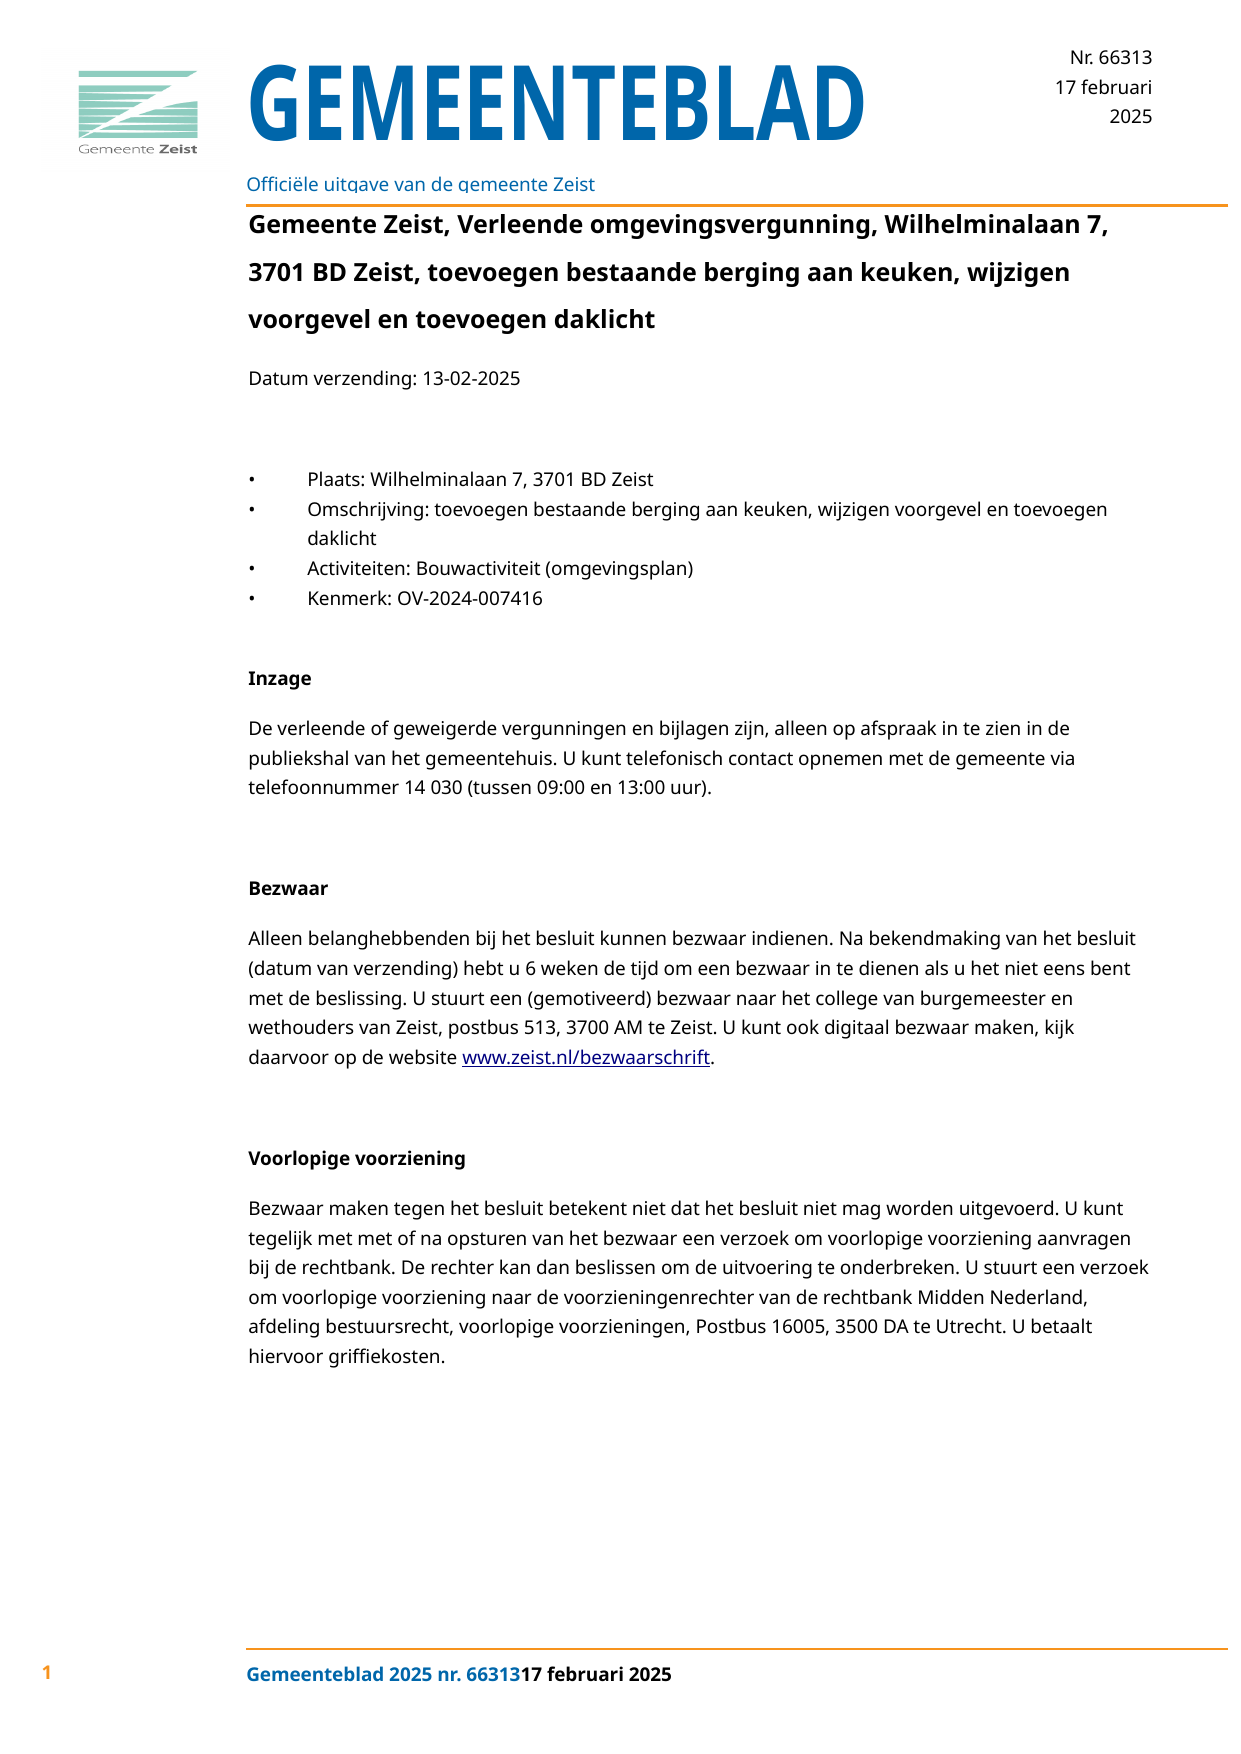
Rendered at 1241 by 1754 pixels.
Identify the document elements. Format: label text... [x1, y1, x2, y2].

text Gemeente Zeist, Verleende omgevingsvergunning, Wilhelminalaan 7, 3701 BD Zeist, toevoegen bestaande berging aan keuken, wijzigen voorgevel en toevoegen daklicht [248, 207, 1152, 336]
text Alleen belanghebbenden bij het besluit kunnen bezwaar indienen. Na bekendmaking van het besluit (datum van verzending) hebt u 6 weken de tijd om een bezwaar in te dienen als u het niet eens bent met de beslissing. U stuurt een (gemotiveerd) bezwaar naar het college van burgemeester en wethouders van Zeist, postbus 513, 3700 AM te Zeist. U kunt ook digitaal bezwaar maken, kijk daarvoor op de website www.zeist.nl/bezwaarschrift. [248, 926, 1152, 1069]
text Voorlopige voorziening [248, 1145, 1152, 1170]
list Kenmerk: OV-2024-007416 [248, 585, 1152, 610]
text Datum verzending: 13-02-2025 [248, 366, 1152, 391]
list Plaats: Wilhelminalaan 7, 3701 BD Zeist [248, 466, 1152, 492]
text Bezwaar [248, 875, 1152, 901]
text De verleende of geweigerde vergunningen en bijlagen zijn, alleen op afspraak in te zien in de publiekshal van het gemeentehuis. U kunt telefonisch contact opnemen met de gemeente via telefoonnummer 14 030 (tussen 09:00 en 13:00 uur). [248, 715, 1152, 800]
text Inzage [248, 665, 1152, 690]
text Bezwaar maken tegen het besluit betekent niet dat het besluit niet mag worden uitgevoerd. U kunt tegelijk met met of na opsturen van het bezwaar een verzoek om voorlopige voorziening aanvragen bij de rechtbank. De rechter kan dan beslissen om de uitvoering te onderbreken. U stuurt een verzoek om voorlopige voorziening naar de voorzieningenrechter van de rechtbank Midden Nederland, afdeling bestuursrecht, voorlopige voorzieningen, Postbus 16005, 3500 DA te Utrecht. U betaalt hiervoor griffiekosten. [248, 1195, 1152, 1369]
list Activiteiten: Bouwactiviteit (omgevingsplan) [248, 555, 1152, 581]
list Omschrijving: toevoegen bestaande berging aan keuken, wijzigen voorgevel en toevoegen daklicht [248, 496, 1152, 551]
picture [41, 47, 231, 172]
